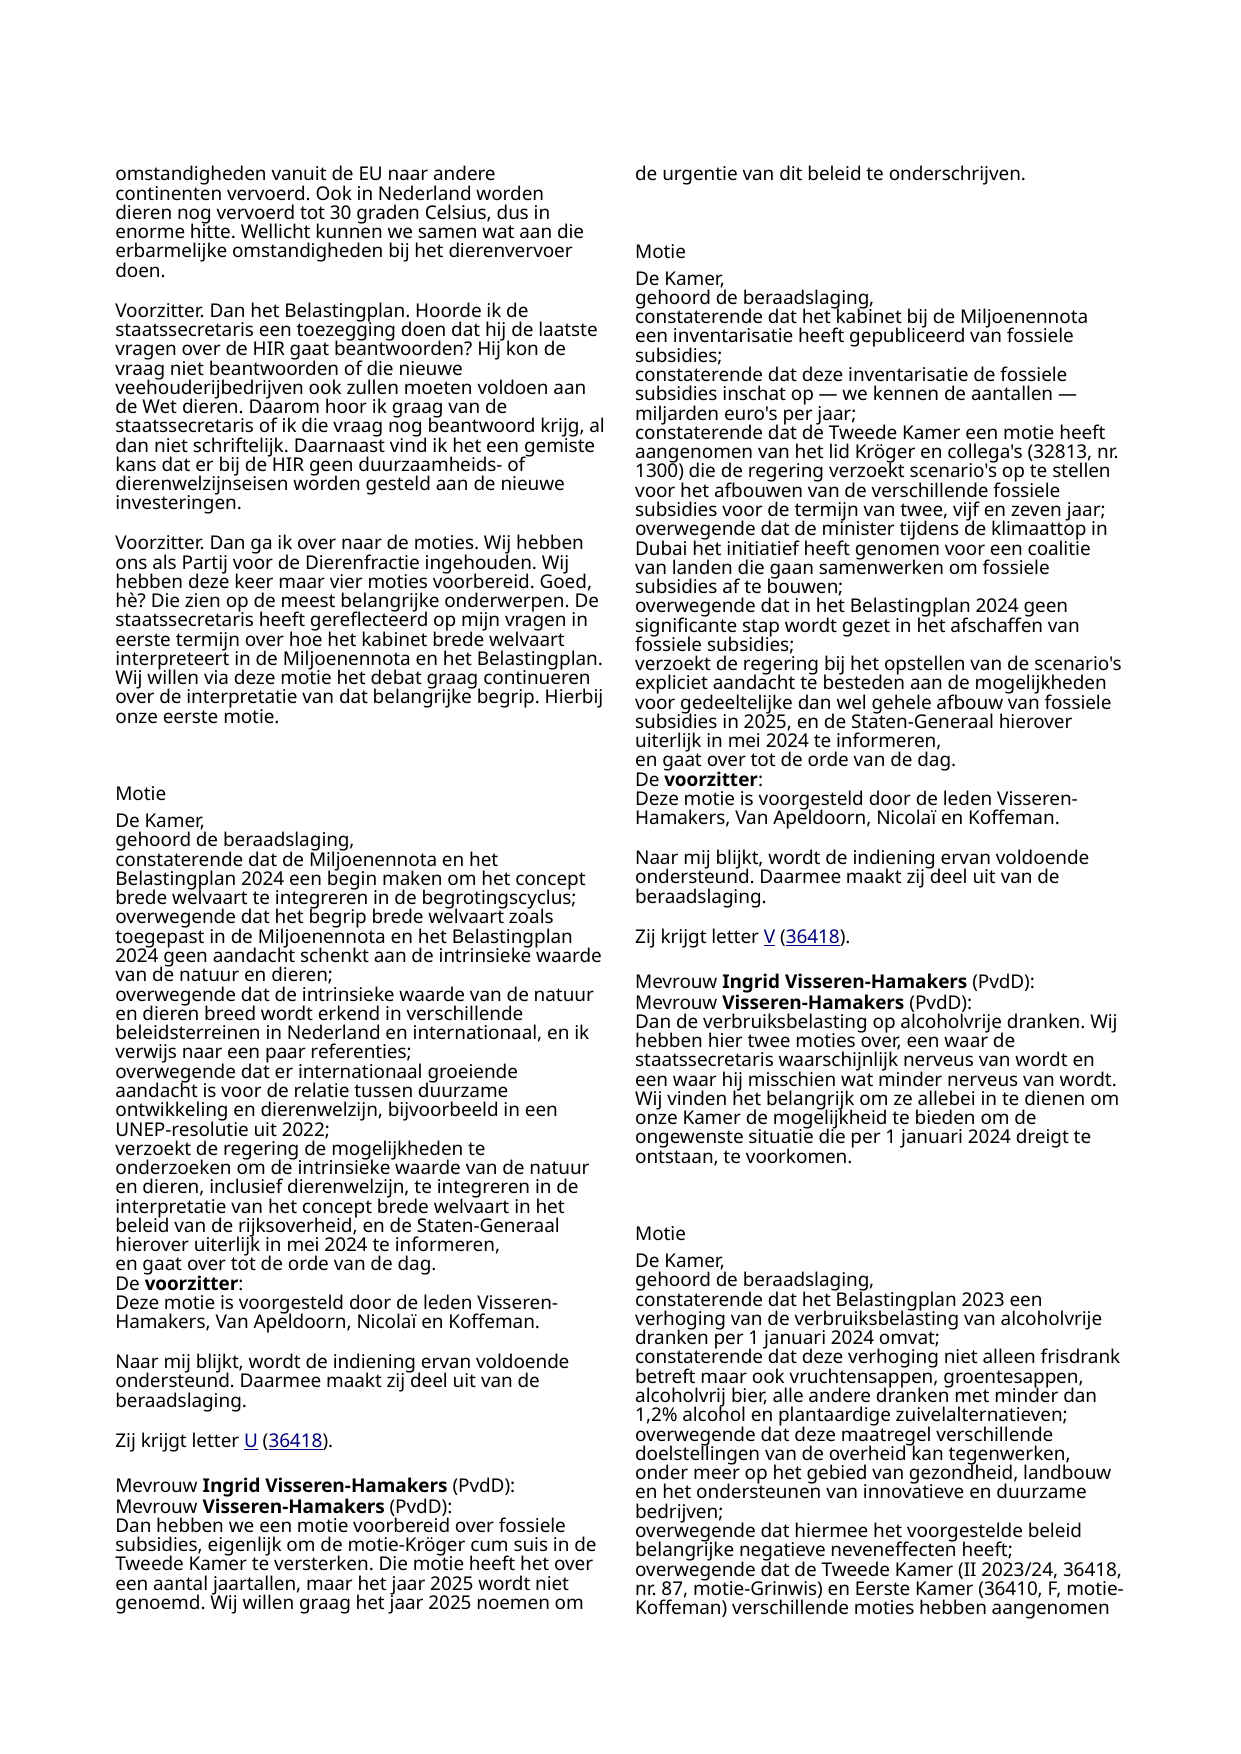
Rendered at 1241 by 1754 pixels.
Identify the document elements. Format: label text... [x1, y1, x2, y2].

text constaterende dat het kabinet bij de Miljoenennota een inventarisatie heeft gepubliceerd van fossiele subsidies; [635, 308, 1125, 366]
text en gaat over tot de orde van de dag. [635, 751, 1125, 771]
text en gaat over tot de orde van de dag. [115, 1255, 605, 1275]
text Dan de verbruiksbelasting op alcoholvrije dranken. Wij hebben hier twee moties over, een waar de staatssecretaris waarschijnlijk nerveus van wordt en een waar hij misschien wat minder nerveus van wordt. Wij vinden het belangrijk om ze allebei in te dienen om onze Kamer de mogelijkheid te bieden om de ongewenste situatie die per 1 januari 2024 dreigt te ontstaan, te voorkomen. [635, 1013, 1125, 1167]
text constaterende dat het Belastingplan 2023 een verhoging van de verbruiksbelasting van alcoholvrije dranken per 1 januari 2024 omvat; [635, 1291, 1125, 1348]
text overwegende dat er internationaal groeiende aandacht is voor de relatie tussen duurzame ontwikkeling en dierenwelzijn, bijvoorbeeld in een UNEP-resolutie uit 2022; [115, 1063, 605, 1140]
text Motie [115, 781, 605, 806]
text Mevrouw Visseren-Hamakers (PvdD): [115, 1498, 605, 1517]
text overwegende dat de Tweede Kamer (II 2023/24, 36418, nr. 87, motie-Grinwis) en Eerste Kamer (36410, F, motie-Koffeman) verschillende moties hebben aangenomen [635, 1561, 1125, 1618]
text verzoekt de regering de mogelijkheden te onderzoeken om de intrinsieke waarde van de natuur en dieren, inclusief dierenwelzijn, te integreren in de interpretatie van het concept brede welvaart in het beleid van de rijksoverheid, en de Staten-Generaal hierover uiterlijk in mei 2024 te informeren, [115, 1140, 605, 1255]
text Mevrouw Ingrid Visseren-Hamakers (PvdD): [635, 968, 1125, 994]
text Voorzitter. Dan ga ik over naar de moties. Wij hebben ons als Partij voor de Dierenfractie ingehouden. Wij hebben deze keer maar vier moties voorbereid. Goed, hè? Die zien op de meest belangrijke onderwerpen. De staatssecretaris heeft gereflecteerd op mijn vragen in eerste termijn over hoe het kabinet brede welvaart interpreteert in de Miljoenennota en het Belastingplan. Wij willen via deze motie het debat graag continueren over de interpretatie van dat belangrijke begrip. Hierbij onze eerste motie. [115, 534, 605, 727]
text constaterende dat de Miljoenennota en het Belastingplan 2024 een begin maken om het concept brede welvaart te integreren in de begrotingscyclus; [115, 851, 605, 908]
text gehoord de beraadslaging, [635, 1271, 1125, 1291]
text De Kamer, [635, 1252, 1125, 1271]
text Zij krijgt letter U (36418). [115, 1432, 605, 1451]
text Motie [635, 238, 1125, 264]
text de urgentie van dit beleid te onderschrijven. [635, 165, 1125, 184]
text Mevrouw Ingrid Visseren-Hamakers (PvdD): [115, 1472, 605, 1498]
text De voorzitter: [115, 1275, 605, 1294]
text Dan hebben we een motie voorbereid over fossiele subsidies, eigenlijk om de motie-Kröger cum suis in de Tweede Kamer te versterken. Die motie heeft het over een aantal jaartallen, maar het jaar 2025 wordt niet genoemd. Wij willen graag het jaar 2025 noemen om [115, 1517, 605, 1613]
text constaterende dat deze inventarisatie de fossiele subsidies inschat op — we kennen de aantallen — miljarden euro's per jaar; [635, 366, 1125, 424]
text Naar mij blijkt, wordt de indiening ervan voldoende ondersteund. Daarmee maakt zij deel uit van de beraadslaging. [115, 1353, 605, 1411]
text De voorzitter: [635, 771, 1125, 790]
text Zij krijgt letter V (36418). [635, 928, 1125, 947]
text Deze motie is voorgesteld door de leden Visseren-Hamakers, Van Apeldoorn, Nicolaï en Koffeman. [635, 790, 1125, 828]
text overwegende dat hiermee het voorgestelde beleid belangrijke negatieve neveneffecten heeft; [635, 1522, 1125, 1561]
text Mevrouw Visseren-Hamakers (PvdD): [635, 994, 1125, 1013]
text overwegende dat de minister tijdens de klimaattop in Dubai het initiatief heeft genomen voor een coalitie van landen die gaan samenwerken om fossiele subsidies af te bouwen; [635, 520, 1125, 597]
text Deze motie is voorgesteld door de leden Visseren-Hamakers, Van Apeldoorn, Nicolaï en Koffeman. [115, 1294, 605, 1332]
text Motie [635, 1221, 1125, 1246]
text overwegende dat de intrinsieke waarde van de natuur en dieren breed wordt erkend in verschillende beleidsterreinen in Nederland en internationaal, en ik verwijs naar een paar referenties; [115, 986, 605, 1063]
text overwegende dat in het Belastingplan 2024 geen significante stap wordt gezet in het afschaffen van fossiele subsidies; [635, 597, 1125, 655]
text gehoord de beraadslaging, [635, 289, 1125, 308]
text Naar mij blijkt, wordt de indiening ervan voldoende ondersteund. Daarmee maakt zij deel uit van de beraadslaging. [635, 849, 1125, 907]
text De Kamer, [115, 812, 605, 831]
text Voorzitter. Dan het Belastingplan. Hoorde ik de staatssecretaris een toezegging doen dat hij de laatste vragen over de HIR gaat beantwoorden? Hij kon de vraag niet beantwoorden of die nieuwe veehouderijbedrijven ook zullen moeten voldoen aan de Wet dieren. Daarom hoor ik graag van de staatssecretaris of ik die vraag nog beantwoord krijg, al dan niet schriftelijk. Daarnaast vind ik het een gemiste kans dat er bij de HIR geen duurzaamheids- of dierenwelzijnseisen worden gesteld aan de nieuwe investeringen. [115, 302, 605, 514]
text constaterende dat deze verhoging niet alleen frisdrank betreft maar ook vruchtensappen, groentesappen, alcoholvrij bier, alle andere dranken met minder dan 1,2% alcohol en plantaardige zuivelalternatieven; [635, 1348, 1125, 1426]
text omstandigheden vanuit de EU naar andere continenten vervoerd. Ook in Nederland worden dieren nog vervoerd tot 30 graden Celsius, dus in enorme hitte. Wellicht kunnen we samen wat aan die erbarmelijke omstandigheden bij het dierenvervoer doen. [115, 165, 605, 281]
text constaterende dat de Tweede Kamer een motie heeft aangenomen van het lid Kröger en collega's (32813, nr. 1300) die de regering verzoekt scenario's op te stellen voor het afbouwen van de verschillende fossiele subsidies voor de termijn van twee, vijf en zeven jaar; [635, 424, 1125, 520]
text verzoekt de regering bij het opstellen van de scenario's expliciet aandacht te besteden aan de mogelijkheden voor gedeeltelijke dan wel gehele afbouw van fossiele subsidies in 2025, en de Staten-Generaal hierover uiterlijk in mei 2024 te informeren, [635, 655, 1125, 751]
text overwegende dat deze maatregel verschillende doelstellingen van de overheid kan tegenwerken, onder meer op het gebied van gezondheid, landbouw en het ondersteunen van innovatieve en duurzame bedrijven; [635, 1426, 1125, 1522]
text overwegende dat het begrip brede welvaart zoals toegepast in de Miljoenennota en het Belastingplan 2024 geen aandacht schenkt aan de intrinsieke waarde van de natuur en dieren; [115, 908, 605, 986]
text gehoord de beraadslaging, [115, 831, 605, 851]
text De Kamer, [635, 270, 1125, 289]
